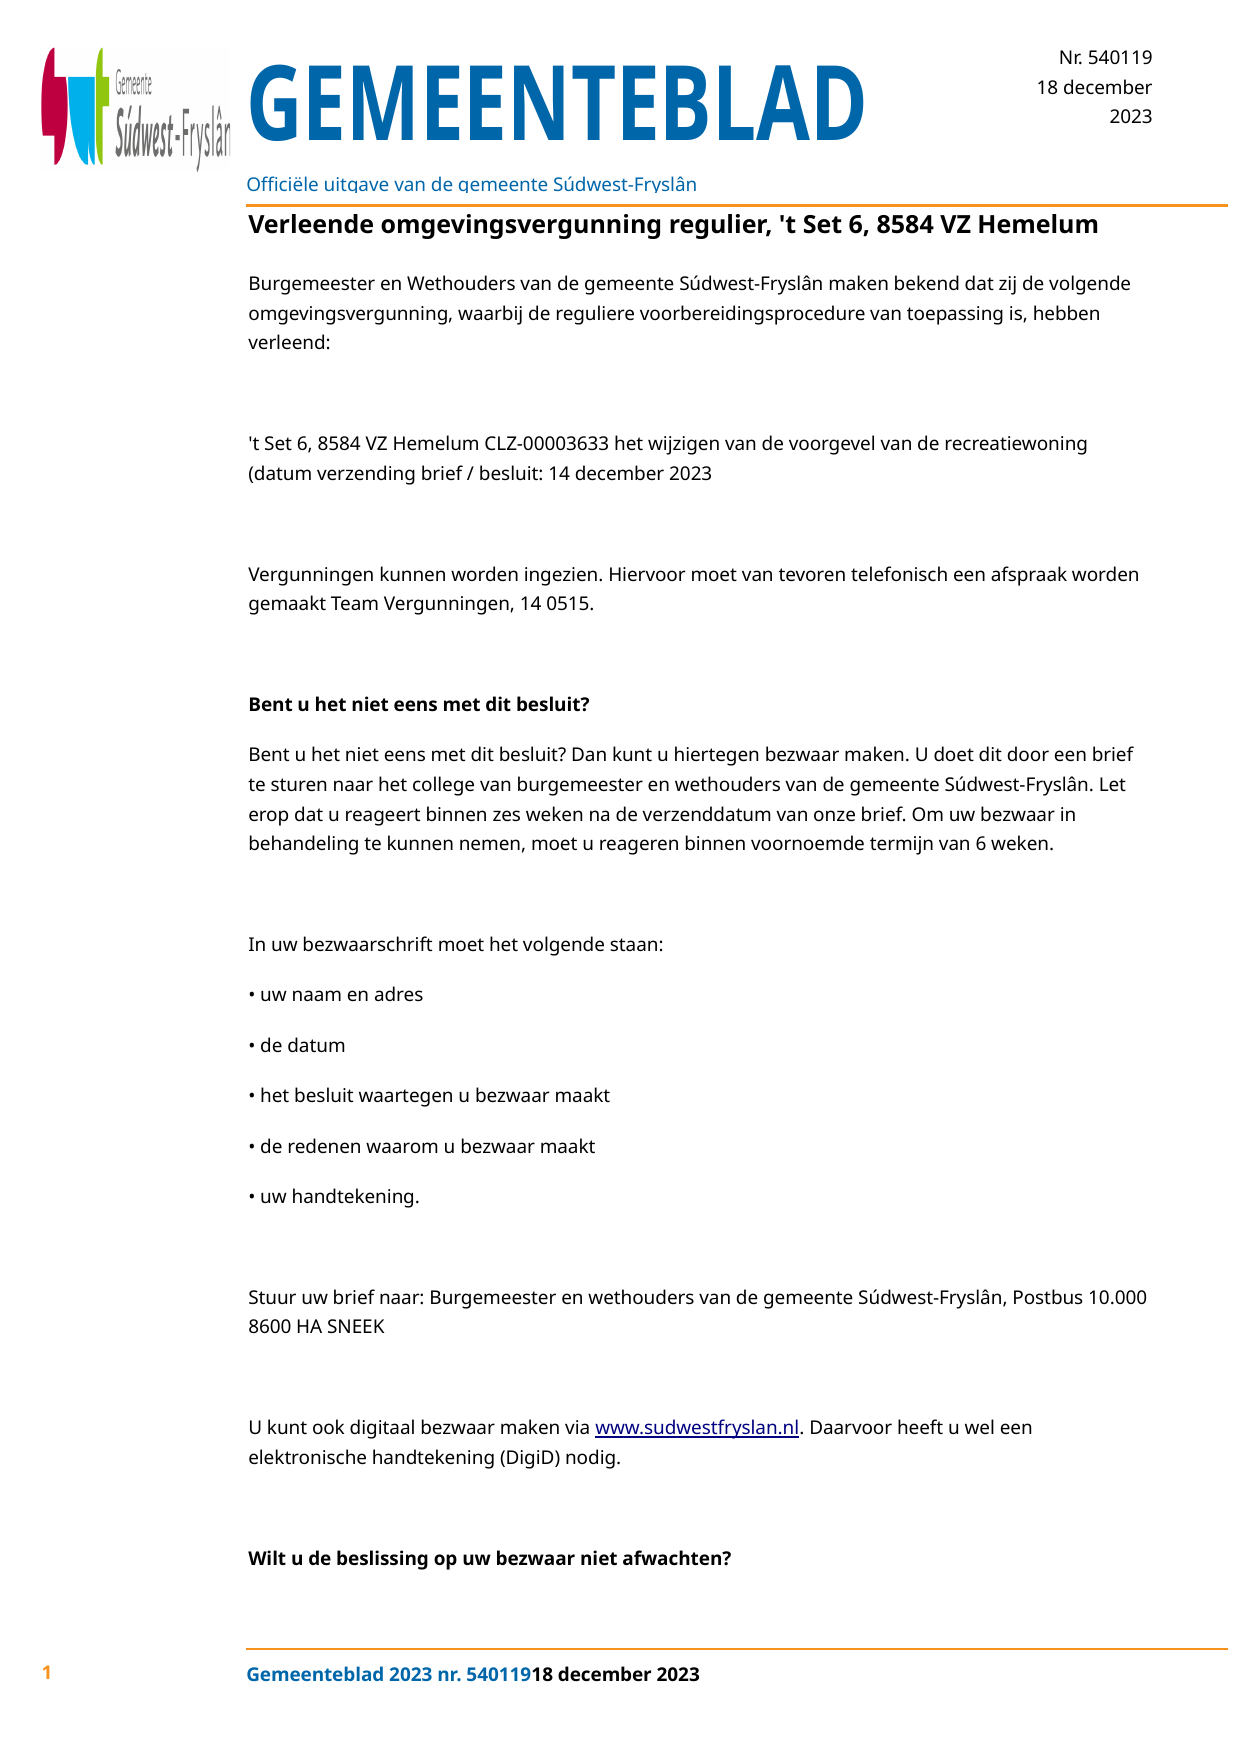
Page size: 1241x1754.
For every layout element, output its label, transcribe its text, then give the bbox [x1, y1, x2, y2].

text • uw handtekening. [248, 1183, 1152, 1209]
text Wilt u de beslissing op uw bezwaar niet afwachten? [248, 1545, 1152, 1571]
text • de redenen waarom u bezwaar maakt [248, 1133, 1152, 1158]
text In uw bezwaarschrift moet het volgende staan: [248, 931, 1152, 957]
text • het besluit waartegen u bezwaar maakt [248, 1082, 1152, 1108]
text Bent u het niet eens met dit besluit? [248, 691, 1152, 717]
text • uw naam en adres [248, 982, 1152, 1007]
text 't Set 6, 8584 VZ Hemelum CLZ-00003633 het wijzigen van de voorgevel van de recreatiewoning (datum verzending brief / besluit: 14 december 2023 [248, 430, 1152, 486]
text Stuur uw brief naar: Burgemeester en wethouders van de gemeente Súdwest-Fryslân, Postbus 10.000 8600 HA SNEEK [248, 1284, 1152, 1339]
text Verleende omgevingsvergunning regulier, 't Set 6, 8584 VZ Hemelum [248, 207, 1152, 241]
text Bent u het niet eens met dit besluit? Dan kunt u hiertegen bezwaar maken. U doet dit door een brief te sturen naar het college van burgemeester en wethouders van de gemeente Súdwest-Fryslân. Let erop dat u reageert binnen zes weken na de verzenddatum van onze brief. Om uw bezwaar in behandeling te kunnen nemen, moet u reageren binnen voornoemde termijn van 6 weken. [248, 742, 1152, 856]
text • de datum [248, 1032, 1152, 1058]
picture [41, 47, 231, 172]
text Burgemeester en Wethouders van de gemeente Súdwest-Fryslân maken bekend dat zij de volgende omgevingsvergunning, waarbij de reguliere voorbereidingsprocedure van toepassing is, hebben verleend: [248, 270, 1152, 355]
text Vergunningen kunnen worden ingezien. Hiervoor moet van tevoren telefonisch een afspraak worden gemaakt Team Vergunningen, 14 0515. [248, 561, 1152, 616]
text U kunt ook digitaal bezwaar maken via www.sudwestfryslan.nl. Daarvoor heeft u wel een elektronische handtekening (DigiD) nodig. [248, 1414, 1152, 1470]
